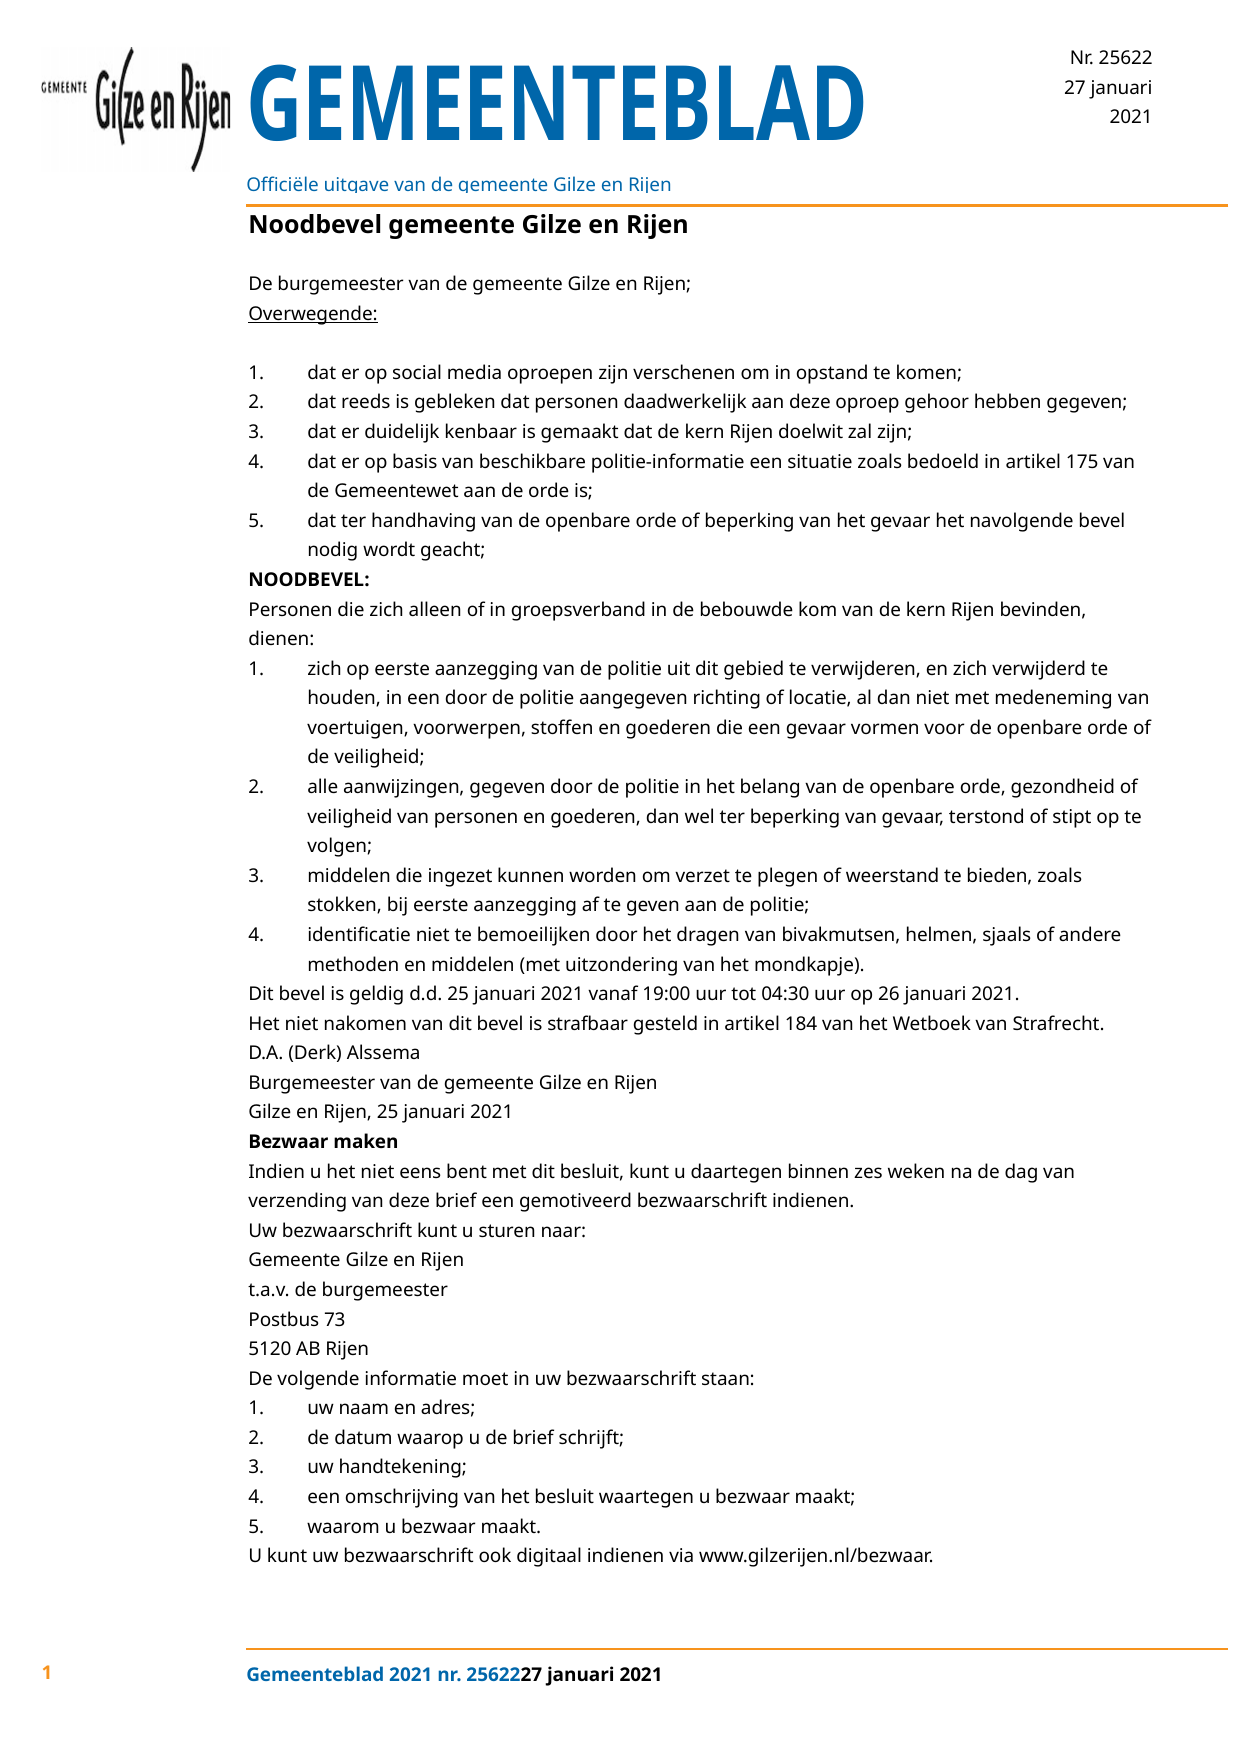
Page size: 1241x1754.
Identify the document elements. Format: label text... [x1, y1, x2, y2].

list identificatie niet te bemoeilijken door het dragen van bivakmutsen, helmen, sjaals of andere methoden en middelen (met uitzondering van het mondkapje). [248, 921, 1152, 976]
list een omschrijving van het besluit waartegen u bezwaar maakt; [248, 1483, 1152, 1509]
list dat ter handhaving van de openbare orde of beperking van het gevaar het navolgende bevel nodig wordt geacht; [248, 507, 1152, 562]
text Het niet nakomen van dit bevel is strafbaar gesteld in artikel 184 van het Wetboek van Strafrecht. [248, 1010, 1152, 1036]
list uw handtekening; [248, 1454, 1152, 1479]
picture [41, 47, 231, 172]
text D.A. (Derk) Alssema [248, 1039, 1152, 1065]
text Burgemeester van de gemeente Gilze en Rijen [248, 1069, 1152, 1095]
text Personen die zich alleen of in groepsverband in de bebouwde kom van de kern Rijen bevinden, dienen: [248, 596, 1152, 651]
list middelen die ingezet kunnen worden om verzet te plegen of weerstand te bieden, zoals stokken, bij eerste aanzegging af te geven aan de politie; [248, 862, 1152, 917]
list dat er op basis van beschikbare politie-informatie een situatie zoals bedoeld in artikel 175 van de Gemeentewet aan de orde is; [248, 448, 1152, 503]
text U kunt uw bezwaarschrift ook digitaal indienen via www.gilzerijen.nl/bezwaar. [248, 1542, 1152, 1568]
text Bezwaar maken [248, 1128, 1152, 1154]
text Postbus 73 [248, 1306, 1152, 1331]
text Gemeente Gilze en Rijen [248, 1247, 1152, 1272]
text Dit bevel is geldig d.d. 25 januari 2021 vanaf 19:00 uur tot 04:30 uur op 26 januari 2021. [248, 980, 1152, 1006]
text De burgemeester van de gemeente Gilze en Rijen; [248, 270, 1152, 296]
text t.a.v. de burgemeester [248, 1276, 1152, 1302]
text Noodbevel gemeente Gilze en Rijen [248, 207, 1152, 241]
text 5120 AB Rijen [248, 1335, 1152, 1361]
text NOODBEVEL: [248, 566, 1152, 592]
list dat er op social media oproepen zijn verschenen om in opstand te komen; [248, 359, 1152, 385]
list uw naam en adres; [248, 1394, 1152, 1420]
list zich op eerste aanzegging van de politie uit dit gebied te verwijderen, en zich verwijderd te houden, in een door de politie aangegeven richting of locatie, al dan niet met medeneming van voertuigen, voorwerpen, stoffen en goederen die een gevaar vormen voor de openbare orde of de veiligheid; [248, 655, 1152, 769]
text Indien u het niet eens bent met dit besluit, kunt u daartegen binnen zes weken na de dag van verzending van deze brief een gemotiveerd bezwaarschrift indienen. [248, 1158, 1152, 1213]
list dat er duidelijk kenbaar is gemaakt dat de kern Rijen doelwit zal zijn; [248, 418, 1152, 444]
text De volgende informatie moet in uw bezwaarschrift staan: [248, 1365, 1152, 1391]
text Overwegende: [248, 300, 1152, 326]
list de datum waarop u de brief schrijft; [248, 1424, 1152, 1450]
list dat reeds is gebleken dat personen daadwerkelijk aan deze oproep gehoor hebben gegeven; [248, 389, 1152, 414]
list waarom u bezwaar maakt. [248, 1513, 1152, 1538]
text Uw bezwaarschrift kunt u sturen naar: [248, 1217, 1152, 1243]
text Gilze en Rijen, 25 januari 2021 [248, 1099, 1152, 1124]
list alle aanwijzingen, gegeven door de politie in het belang van de openbare orde, gezondheid of veiligheid van personen en goederen, dan wel ter beperking van gevaar, terstond of stipt op te volgen; [248, 773, 1152, 858]
